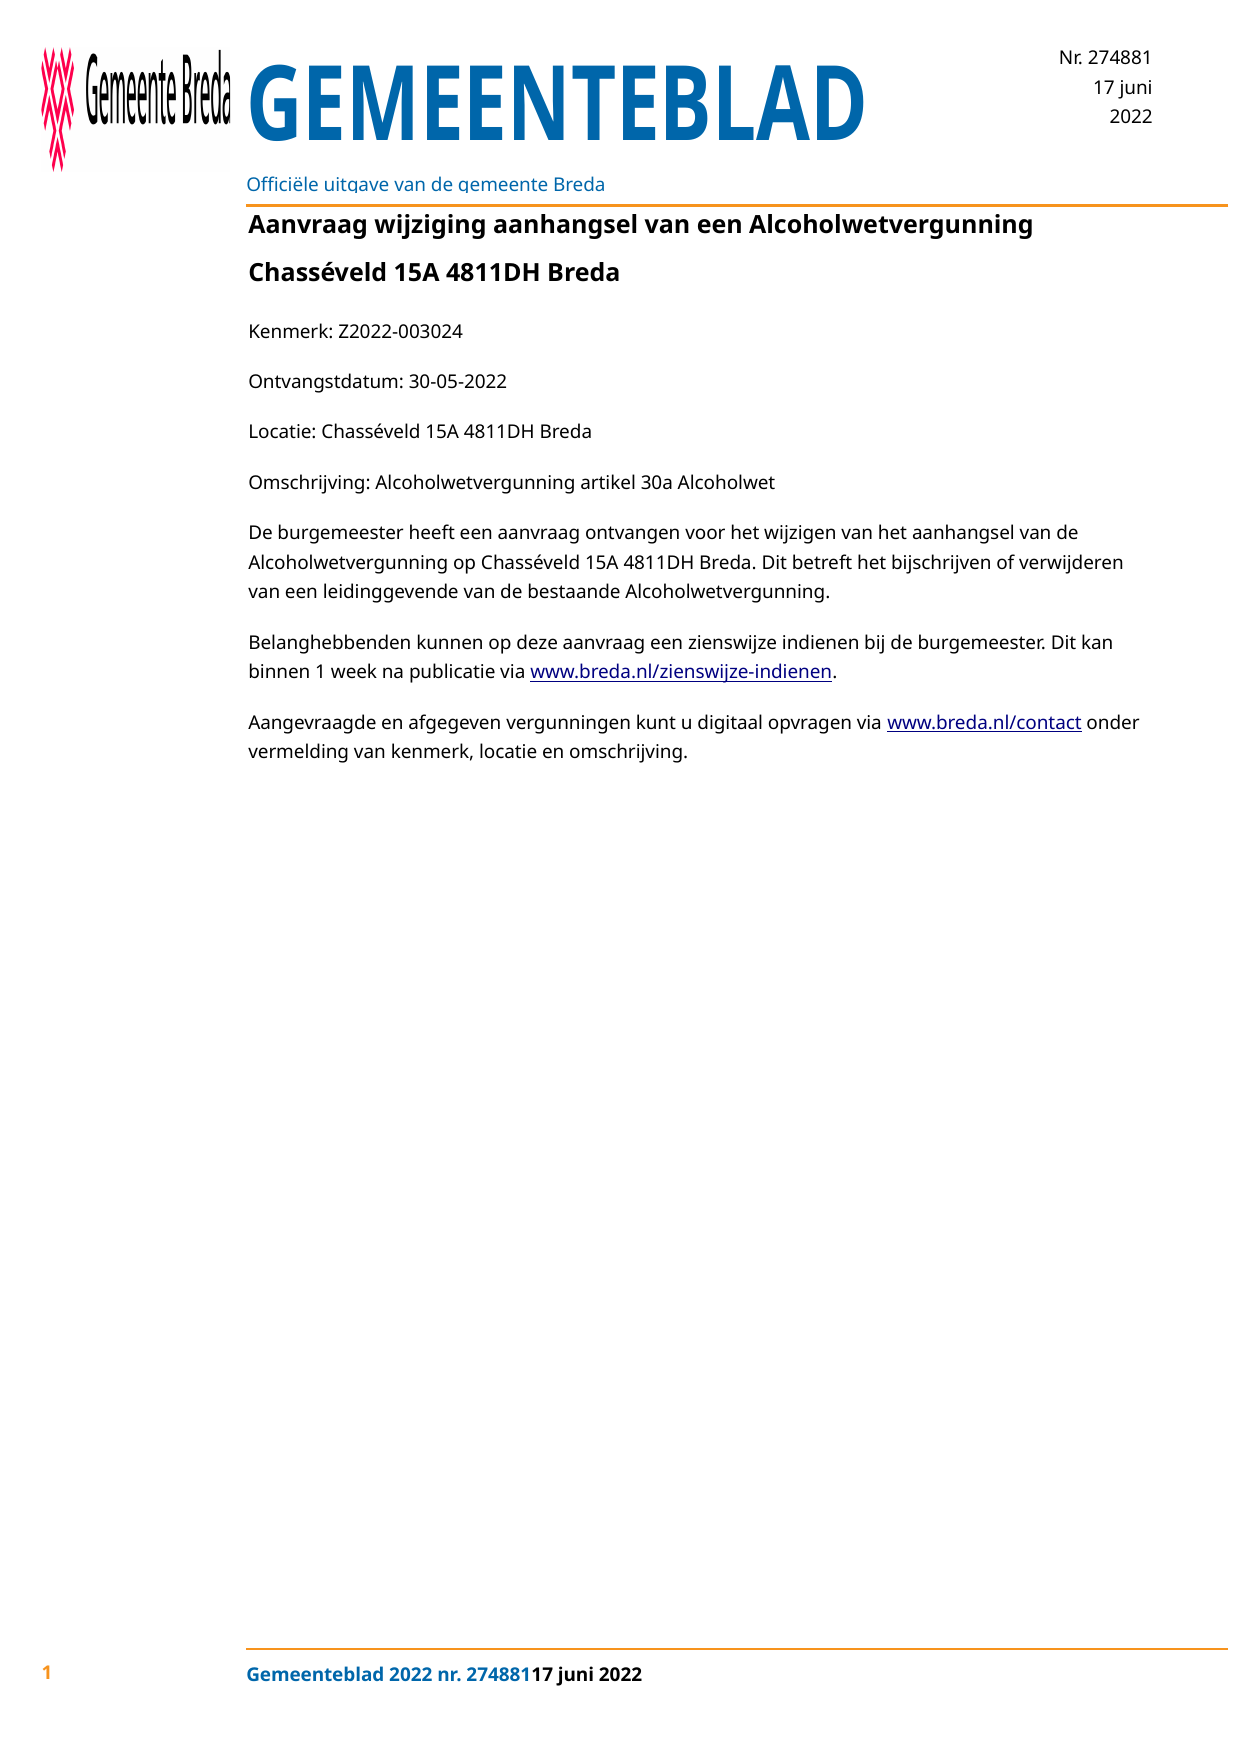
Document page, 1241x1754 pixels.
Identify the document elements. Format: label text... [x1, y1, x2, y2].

text Ontvangstdatum: 30-05-2022 [248, 368, 1152, 394]
text Belanghebbenden kunnen op deze aanvraag een zienswijze indienen bij de burgemeester. Dit kan binnen 1 week na publicatie via www.breda.nl/zienswijze-indienen. [248, 629, 1152, 684]
text Aanvraag wijziging aanhangsel van een Alcoholwetvergunning Chasséveld 15A 4811DH Breda [248, 207, 1152, 288]
text Locatie: Chasséveld 15A 4811DH Breda [248, 419, 1152, 444]
text Omschrijving: Alcoholwetvergunning artikel 30a Alcoholwet [248, 469, 1152, 495]
text De burgemeester heeft een aanvraag ontvangen voor het wijzigen van het aanhangsel van de Alcoholwetvergunning op Chasséveld 15A 4811DH Breda. Dit betreft het bijschrijven of verwijderen van een leidinggevende van de bestaande Alcoholwetvergunning. [248, 519, 1152, 604]
text Kenmerk: Z2022-003024 [248, 318, 1152, 344]
text Aangevraagde en afgegeven vergunningen kunt u digitaal opvragen via www.breda.nl/contact onder vermelding van kenmerk, locatie en omschrijving. [248, 709, 1152, 764]
picture [41, 47, 231, 172]
